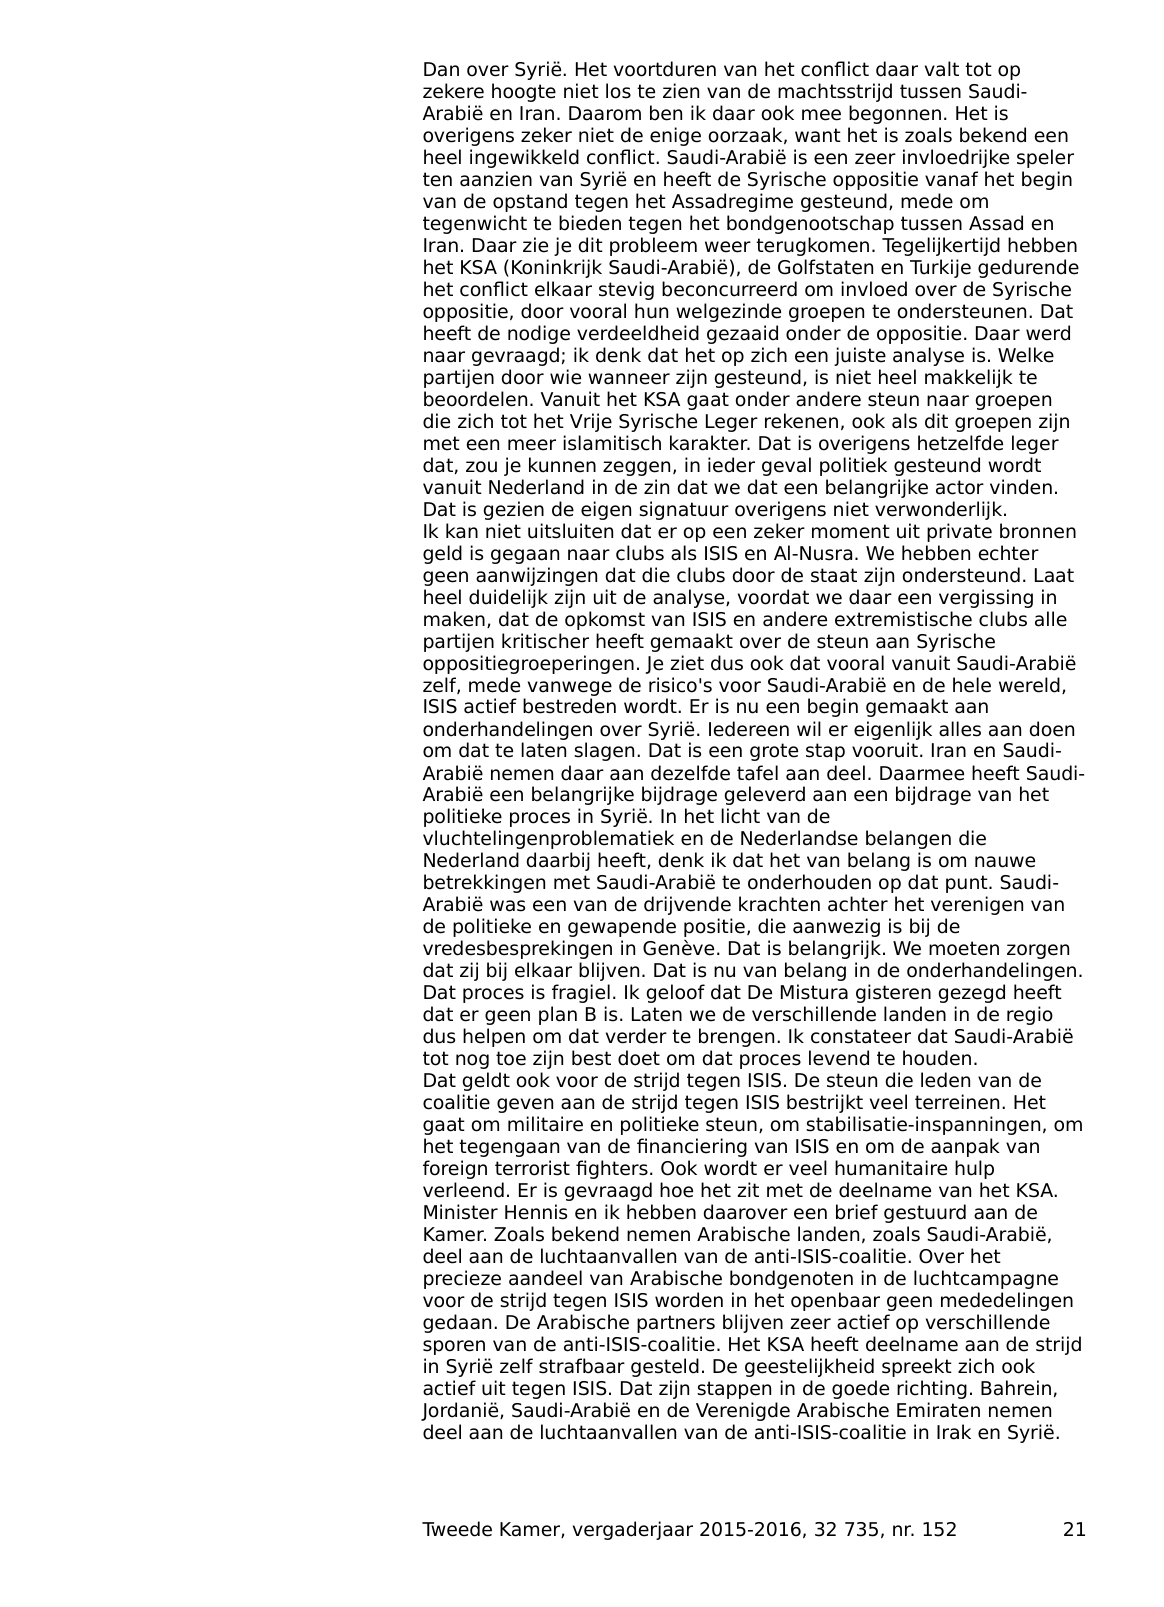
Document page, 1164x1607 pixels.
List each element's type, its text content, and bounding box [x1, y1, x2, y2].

text Dan over Syrië. Het voortduren van het conflict daar valt tot op zekere hoogte niet los te zien van de machtsstrijd tussen Saudi-Arabië en Iran. Daarom ben ik daar ook mee begonnen. Het is overigens zeker niet de enige oorzaak, want het is zoals bekend een heel ingewikkeld conflict. Saudi-Arabië is een zeer invloedrijke speler ten aanzien van Syrië en heeft de Syrische oppositie vanaf het begin van de opstand tegen het Assadregime gesteund, mede om tegenwicht te bieden tegen het bondgenootschap tussen Assad en Iran. Daar zie je dit probleem weer terugkomen. Tegelijkertijd hebben het KSA (Koninkrijk Saudi-Arabië), de Golfstaten en Turkije gedurende het conflict elkaar stevig beconcurreerd om invloed over de Syrische oppositie, door vooral hun welgezinde groepen te ondersteunen. Dat heeft de nodige verdeeldheid gezaaid onder de oppositie. Daar werd naar gevraagd; ik denk dat het op zich een juiste analyse is. Welke partijen door wie wanneer zijn gesteund, is niet heel makkelijk te beoordelen. Vanuit het KSA gaat onder andere steun naar groepen die zich tot het Vrije Syrische Leger rekenen, ook als dit groepen zijn met een meer islamitisch karakter. Dat is overigens hetzelfde leger dat, zou je kunnen zeggen, in ieder geval politiek gesteund wordt vanuit Nederland in de zin dat we dat een belangrijke actor vinden. Dat is gezien de eigen signatuur overigens niet verwonderlijk. [422, 59, 1087, 521]
text Dat geldt ook voor de strijd tegen ISIS. De steun die leden van de coalitie geven aan de strijd tegen ISIS bestrijkt veel terreinen. Het gaat om militaire en politieke steun, om stabilisatie-inspanningen, om het tegengaan van de financiering van ISIS en om de aanpak van foreign terrorist fighters. Ook wordt er veel humanitaire hulp verleend. Er is gevraagd hoe het zit met de deelname van het KSA. Minister Hennis en ik hebben daarover een brief gestuurd aan de Kamer. Zoals bekend nemen Arabische landen, zoals Saudi-Arabië, deel aan de luchtaanvallen van de anti-ISIS-coalitie. Over het precieze aandeel van Arabische bondgenoten in de luchtcampagne voor de strijd tegen ISIS worden in het openbaar geen mededelingen gedaan. De Arabische partners blijven zeer actief op verschillende sporen van de anti-ISIS-coalitie. Het KSA heeft deelname aan de strijd in Syrië zelf strafbaar gesteld. De geestelijkheid spreekt zich ook actief uit tegen ISIS. Dat zijn stappen in de goede richting. Bahrein, Jordanië, Saudi-Arabië en de Verenigde Arabische Emiraten nemen deel aan de luchtaanvallen van de anti-ISIS-coalitie in Irak en Syrië. [422, 1070, 1087, 1444]
text Ik kan niet uitsluiten dat er op een zeker moment uit private bronnen geld is gegaan naar clubs als ISIS en Al-Nusra. We hebben echter geen aanwijzingen dat die clubs door de staat zijn ondersteund. Laat heel duidelijk zijn uit de analyse, voordat we daar een vergissing in maken, dat de opkomst van ISIS en andere extremistische clubs alle partijen kritischer heeft gemaakt over de steun aan Syrische oppositiegroeperingen. Je ziet dus ook dat vooral vanuit Saudi-Arabië zelf, mede vanwege de risico's voor Saudi-Arabië en de hele wereld, ISIS actief bestreden wordt. Er is nu een begin gemaakt aan onderhandelingen over Syrië. Iedereen wil er eigenlijk alles aan doen om dat te laten slagen. Dat is een grote stap vooruit. Iran en Saudi-Arabië nemen daar aan dezelfde tafel aan deel. Daarmee heeft Saudi-Arabië een belangrijke bijdrage geleverd aan een bijdrage van het politieke proces in Syrië. In het licht van de vluchtelingenproblematiek en de Nederlandse belangen die Nederland daarbij heeft, denk ik dat het van belang is om nauwe betrekkingen met Saudi-Arabië te onderhouden op dat punt. Saudi-Arabië was een van de drijvende krachten achter het verenigen van de politieke en gewapende positie, die aanwezig is bij de vredesbesprekingen in Genève. Dat is belangrijk. We moeten zorgen dat zij bij elkaar blijven. Dat is nu van belang in de onderhandelingen. Dat proces is fragiel. Ik geloof dat De Mistura gisteren gezegd heeft dat er geen plan B is. Laten we de verschillende landen in de regio dus helpen om dat verder te brengen. Ik constateer dat Saudi-Arabië tot nog toe zijn best doet om dat proces levend te houden. [422, 521, 1087, 1070]
